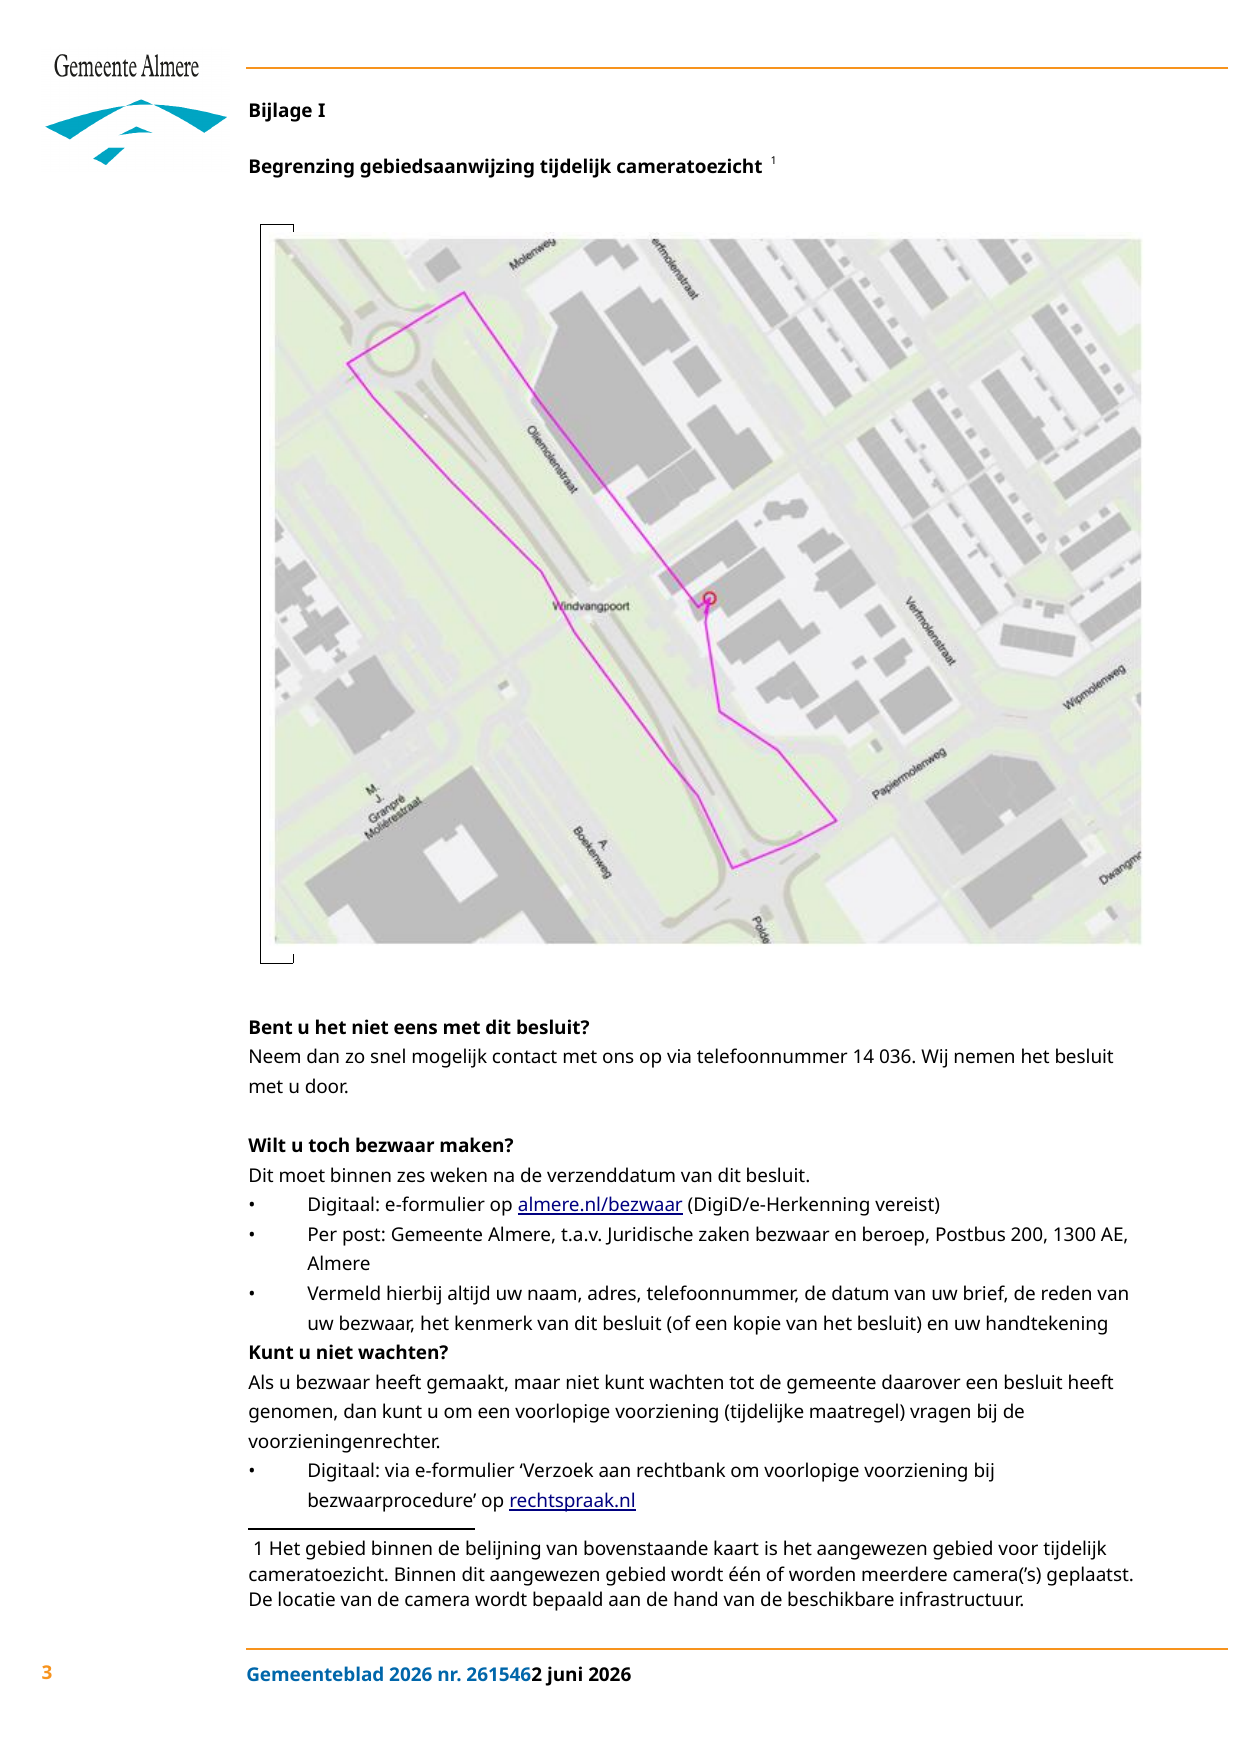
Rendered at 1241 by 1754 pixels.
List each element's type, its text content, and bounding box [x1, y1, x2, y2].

text Het gebied binnen de belijning van bovenstaande kaart is het aangewezen gebied voor tijdelijk cameratoezicht. Binnen dit aangewezen gebied wordt één of worden meerdere camera(’s) geplaatst. De locatie van de camera wordt bepaald aan de hand van de beschikbare infrastructuur. [248, 1535, 1152, 1612]
list Per post: Gemeente Almere, t.a.v. Juridische zaken bezwaar en beroep, Postbus 200, 1300 AE, Almere [248, 1221, 1152, 1276]
text Dit moet binnen zes weken na de verzenddatum van dit besluit. [248, 1162, 1152, 1188]
text Begrenzing gebiedsaanwijzing tijdelijk cameratoezicht [248, 153, 1152, 179]
list Digitaal: e-formulier op almere.nl/bezwaar (DigiD/e-Herkenning vereist) [248, 1191, 1152, 1217]
picture [268, 232, 1173, 954]
text Als u bezwaar heeft gemaakt, maar niet kunt wachten tot de gemeente daarover een besluit heeft genomen, dan kunt u om een voorlopige voorziening (tijdelijke maatregel) vragen bij de voorzieningenrechter. [248, 1369, 1152, 1454]
text Kunt u niet wachten? [248, 1339, 1152, 1365]
text Wilt u toch bezwaar maken? [248, 1132, 1152, 1158]
list Digitaal: via e-formulier ‘Verzoek aan rechtbank om voorlopige voorziening bij bezwaarprocedure’ op rechtspraak.nl [248, 1458, 1152, 1513]
text Bent u het niet eens met dit besluit? [248, 1014, 1152, 1040]
text Bijlage I [248, 95, 1152, 123]
text Neem dan zo snel mogelijk contact met ons op via telefoonnummer 14 036. Wij nemen het besluit met u door. [248, 1043, 1152, 1099]
list Vermeld hierbij altijd uw naam, adres, telefoonnummer, de datum van uw brief, de reden van uw bezwaar, het kenmerk van dit besluit (of een kopie van het besluit) en uw handtekening [248, 1280, 1152, 1336]
picture [41, 47, 231, 172]
